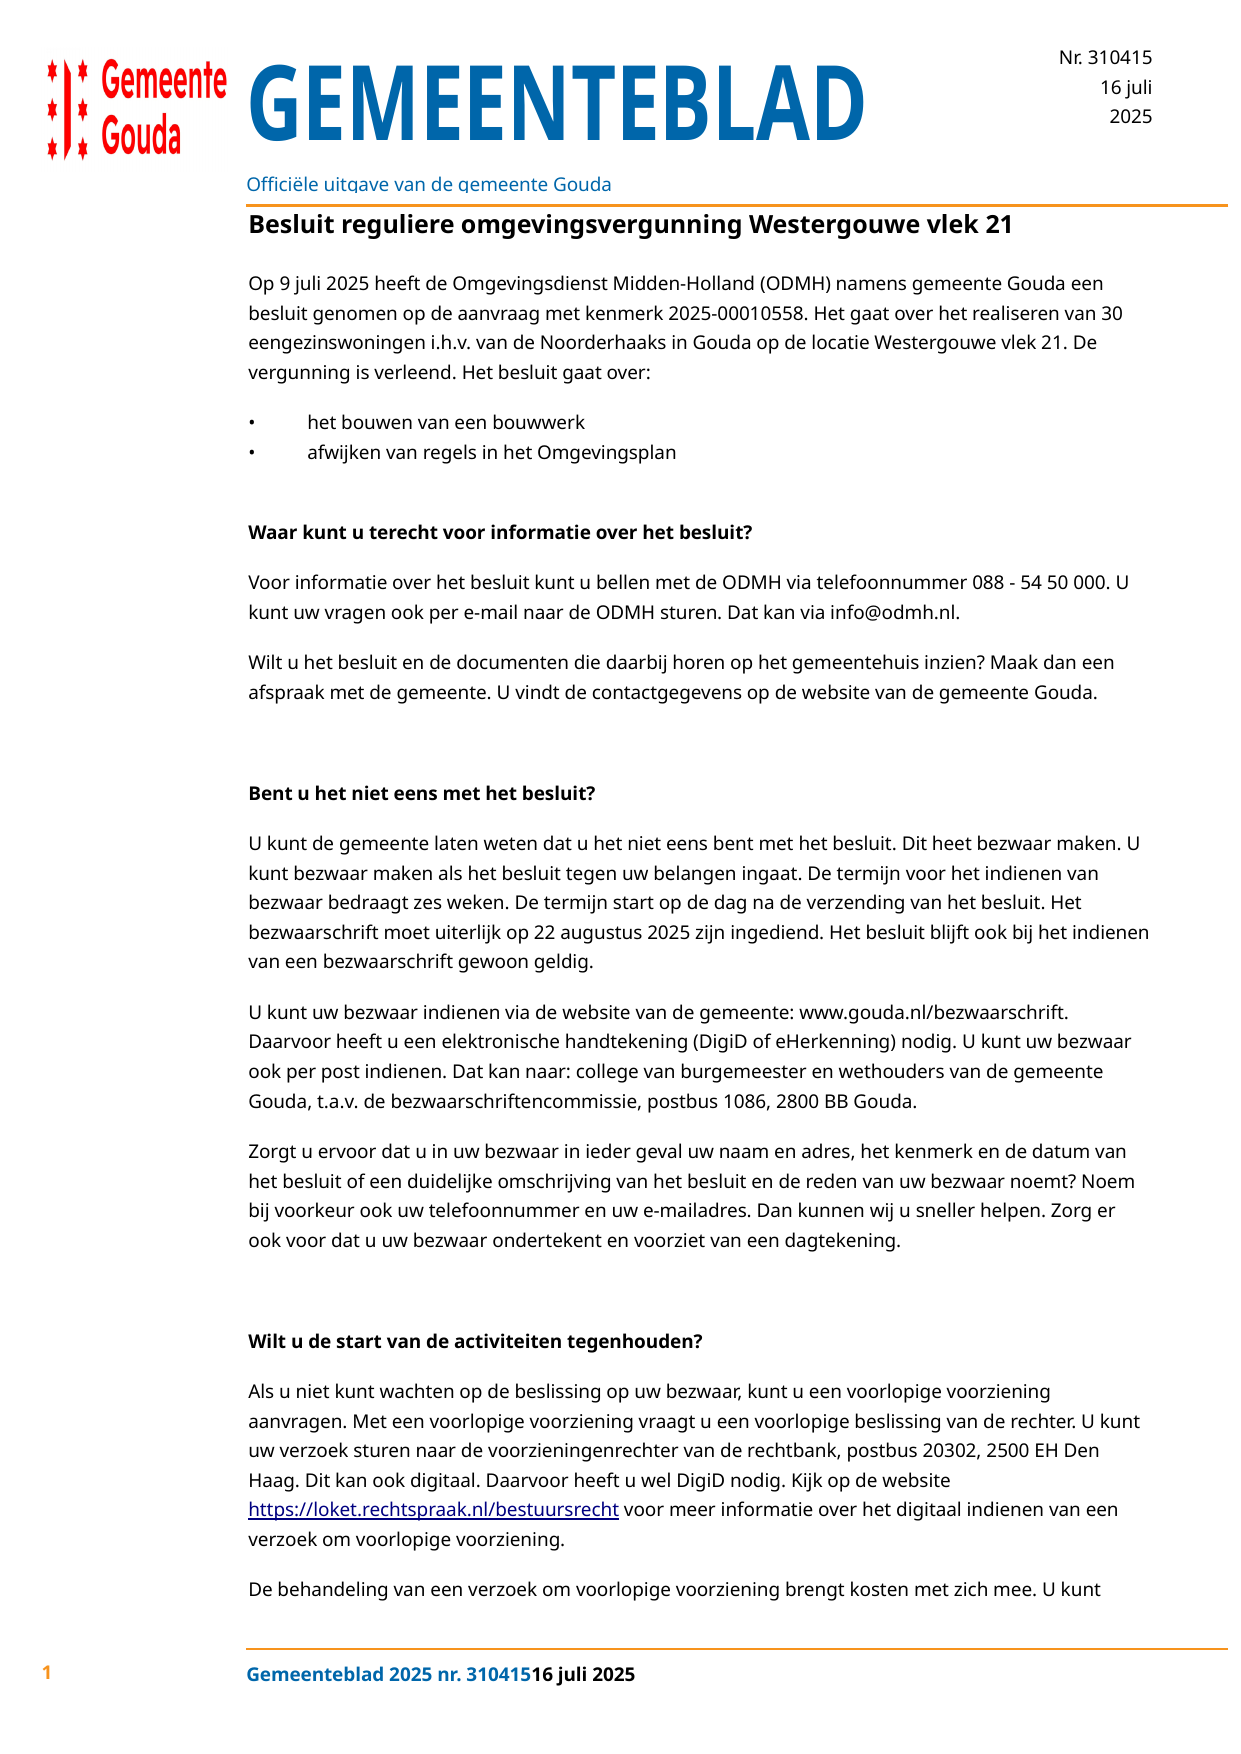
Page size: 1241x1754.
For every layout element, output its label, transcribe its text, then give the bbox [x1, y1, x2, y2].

text Wilt u het besluit en de documenten die daarbij horen op het gemeentehuis inzien? Maak dan een afspraak met de gemeente. U vindt de contactgegevens op de website van de gemeente Gouda. [248, 649, 1152, 705]
list afwijken van regels in het Omgevingsplan [248, 439, 1152, 465]
text Wilt u de start van de activiteiten tegenhouden? [248, 1328, 1152, 1353]
list het bouwen van een bouwwerk [248, 409, 1152, 435]
text Waar kunt u terecht voor informatie over het besluit? [248, 519, 1152, 545]
text Bent u het niet eens met het besluit? [248, 780, 1152, 806]
text Voor informatie over het besluit kunt u bellen met de ODMH via telefoonnummer 088 - 54 50 000. U kunt uw vragen ook per e-mail naar de ODMH sturen. Dat kan via info@odmh.nl. [248, 569, 1152, 625]
text Op 9 juli 2025 heeft de Omgevingsdienst Midden-Holland (ODMH) namens gemeente Gouda een besluit genomen op de aanvraag met kenmerk 2025-00010558. Het gaat over het realiseren van 30 eengezinswoningen i.h.v. van de Noorderhaaks in Gouda op de locatie Westergouwe vlek 21. De vergunning is verleend. Het besluit gaat over: [248, 270, 1152, 385]
picture [41, 47, 231, 172]
text U kunt de gemeente laten weten dat u het niet eens bent met het besluit. Dit heet bezwaar maken. U kunt bezwaar maken als het besluit tegen uw belangen ingaat. De termijn voor het indienen van bezwaar bedraagt zes weken. De termijn start op de dag na de verzending van het besluit. Het bezwaarschrift moet uiterlijk op 22 augustus 2025 zijn ingediend. Het besluit blijft ook bij het indienen van een bezwaarschrift gewoon geldig. [248, 830, 1152, 974]
text Besluit reguliere omgevingsvergunning Westergouwe vlek 21 [248, 207, 1152, 241]
text De behandeling van een verzoek om voorlopige voorziening brengt kosten met zich mee. U kunt [248, 1577, 1152, 1602]
text Als u niet kunt wachten op de beslissing op uw bezwaar, kunt u een voorlopige voorziening aanvragen. Met een voorlopige voorziening vraagt u een voorlopige beslissing van de rechter. U kunt uw verzoek sturen naar de voorzieningenrechter van de rechtbank, postbus 20302, 2500 EH Den Haag. Dit kan ook digitaal. Daarvoor heeft u wel DigiD nodig. Kijk op de website https://loket.rechtspraak.nl/bestuursrecht voor meer informatie over het digitaal indienen van een verzoek om voorlopige voorziening. [248, 1378, 1152, 1552]
text U kunt uw bezwaar indienen via de website van de gemeente: www.gouda.nl/bezwaarschrift. Daarvoor heeft u een elektronische handtekening (DigiD of eHerkenning) nodig. U kunt uw bezwaar ook per post indienen. Dat kan naar: college van burgemeester en wethouders van de gemeente Gouda, t.a.v. de bezwaarschriftencommissie, postbus 1086, 2800 BB Gouda. [248, 999, 1152, 1113]
text Zorgt u ervoor dat u in uw bezwaar in ieder geval uw naam en adres, het kenmerk en de datum van het besluit of een duidelijke omschrijving van het besluit en de reden van uw bezwaar noemt? Noem bij voorkeur ook uw telefoonnummer en uw e-mailadres. Dan kunnen wij u sneller helpen. Zorg er ook voor dat u uw bezwaar ondertekent en voorziet van een dagtekening. [248, 1138, 1152, 1253]
